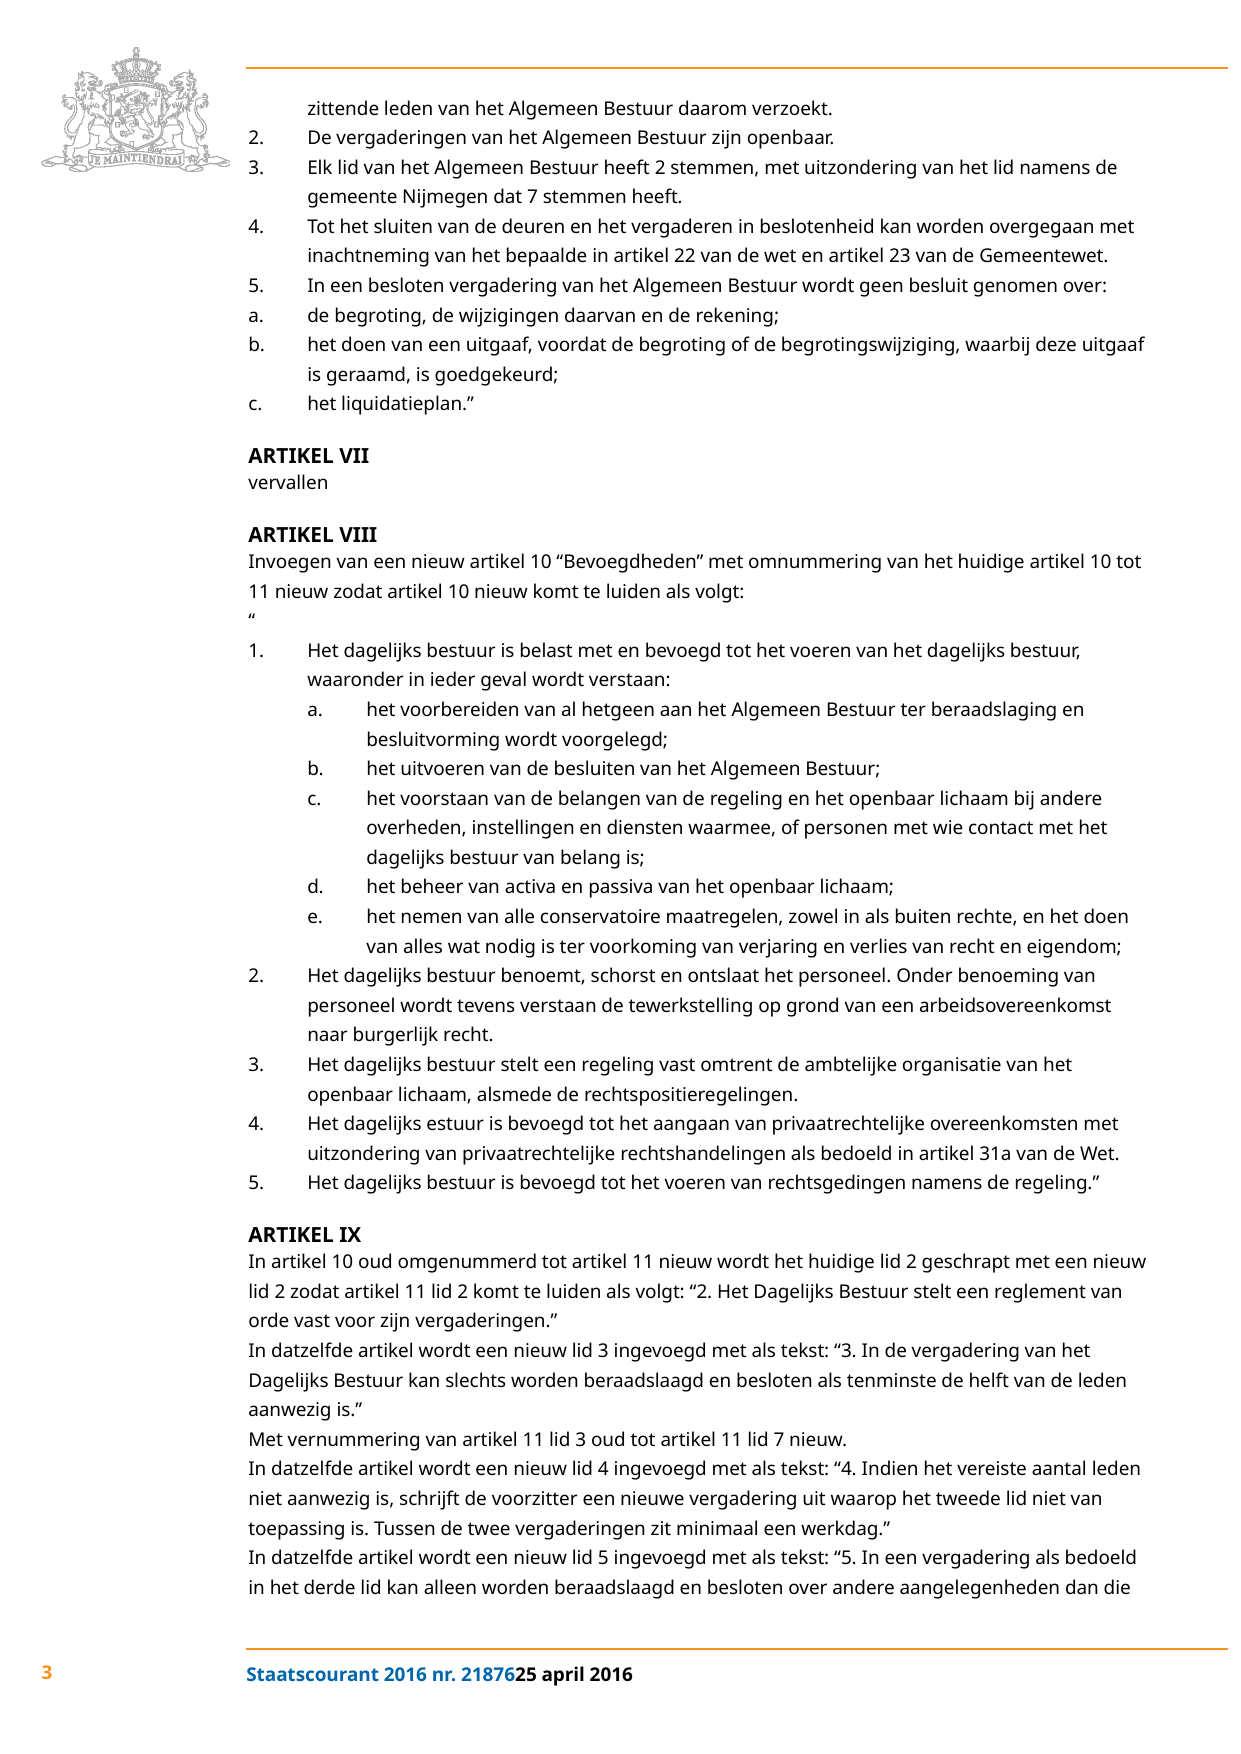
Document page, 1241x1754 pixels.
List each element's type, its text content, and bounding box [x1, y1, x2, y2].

picture [41, 47, 231, 172]
text “ [248, 607, 1152, 633]
text Invoegen van een nieuw artikel 10 “Bevoegdheden” met omnummering van het huidige artikel 10 tot 11 nieuw zodat artikel 10 nieuw komt te luiden als volgt: [248, 548, 1152, 604]
list Het dagelijks estuur is bevoegd tot het aangaan van privaatrechtelijke overeenkomsten met uitzondering van privaatrechtelijke rechtshandelingen als bedoeld in artikel 31a van de Wet. [248, 1110, 1152, 1166]
text In artikel 10 oud omgenummerd tot artikel 11 nieuw wordt het huidige lid 2 geschrapt met een nieuw lid 2 zodat artikel 11 lid 2 komt te luiden als volgt: “2. Het Dagelijks Bestuur stelt een reglement van orde vast voor zijn vergaderingen.” [248, 1248, 1152, 1333]
list de begroting, de wijzigingen daarvan en de rekening; [248, 302, 1152, 328]
text In datzelfde artikel wordt een nieuw lid 5 ingevoegd met als tekst: “5. In een vergadering als bedoeld in het derde lid kan alleen worden beraadslaagd en besloten over andere aangelegenheden dan die [248, 1544, 1152, 1599]
text ARTIKEL IX [248, 1220, 1152, 1248]
text In datzelfde artikel wordt een nieuw lid 3 ingevoegd met als tekst: “3. In de vergadering van het Dagelijks Bestuur kan slechts worden beraadslaagd en besloten als tenminste de helft van de leden aanwezig is.” [248, 1337, 1152, 1422]
list het voorstaan van de belangen van de regeling en het openbaar lichaam bij andere overheden, instellingen en diensten waarmee, of personen met wie contact met het dagelijks bestuur van belang is; [307, 785, 1152, 870]
text Met vernummering van artikel 11 lid 3 oud tot artikel 11 lid 7 nieuw. [248, 1426, 1152, 1452]
list Het dagelijks bestuur is bevoegd tot het voeren van rechtsgedingen namens de regeling.” [248, 1169, 1152, 1195]
list Het dagelijks bestuur benoemt, schorst en ontslaat het personeel. Onder benoeming van personeel wordt tevens verstaan de tewerkstelling op grond van een arbeidsovereenkomst naar burgerlijk recht. [248, 962, 1152, 1047]
list het voorbereiden van al hetgeen aan het Algemeen Bestuur ter beraadslaging en besluitvorming wordt voorgelegd; [307, 696, 1152, 752]
list het doen van een uitgaaf, voordat de begroting of de begrotingswijziging, waarbij deze uitgaaf is geraamd, is goedgekeurd; [248, 331, 1152, 387]
list Het dagelijks bestuur is belast met en bevoegd tot het voeren van het dagelijks bestuur, waaronder in ieder geval wordt verstaan: [248, 637, 1152, 692]
text In datzelfde artikel wordt een nieuw lid 4 ingevoegd met als tekst: “4. Indien het vereiste aantal leden niet aanwezig is, schrijft de voorzitter een nieuwe vergadering uit waarop het tweede lid niet van toepassing is. Tussen de twee vergaderingen zit minimaal een werkdag.” [248, 1456, 1152, 1540]
list zittende leden van het Algemeen Bestuur daarom verzoekt. [248, 95, 1152, 121]
list Tot het sluiten van de deuren en het vergaderen in beslotenheid kan worden overgegaan met inachtneming van het bepaalde in artikel 22 van de wet en artikel 23 van de Gemeentewet. [248, 213, 1152, 268]
list De vergaderingen van het Algemeen Bestuur zijn openbaar. [248, 124, 1152, 150]
list het liquidatieplan.” [248, 391, 1152, 416]
list Het dagelijks bestuur stelt een regeling vast omtrent de ambtelijke organisatie van het openbaar lichaam, alsmede de rechtspositieregelingen. [248, 1051, 1152, 1107]
list het beheer van activa en passiva van het openbaar lichaam; [307, 874, 1152, 899]
list het uitvoeren van de besluiten van het Algemeen Bestuur; [307, 755, 1152, 781]
list In een besloten vergadering van het Algemeen Bestuur wordt geen besluit genomen over: [248, 272, 1152, 298]
list het nemen van alle conservatoire maatregelen, zowel in als buiten rechte, en het doen van alles wat nodig is ter voorkoming van verjaring en verlies van recht en eigendom; [307, 903, 1152, 959]
list Elk lid van het Algemeen Bestuur heeft 2 stemmen, met uitzondering van het lid namens de gemeente Nijmegen dat 7 stemmen heeft. [248, 154, 1152, 209]
text ARTIKEL VII [248, 441, 1152, 469]
text ARTIKEL VIII [248, 520, 1152, 548]
text vervallen [248, 469, 1152, 495]
